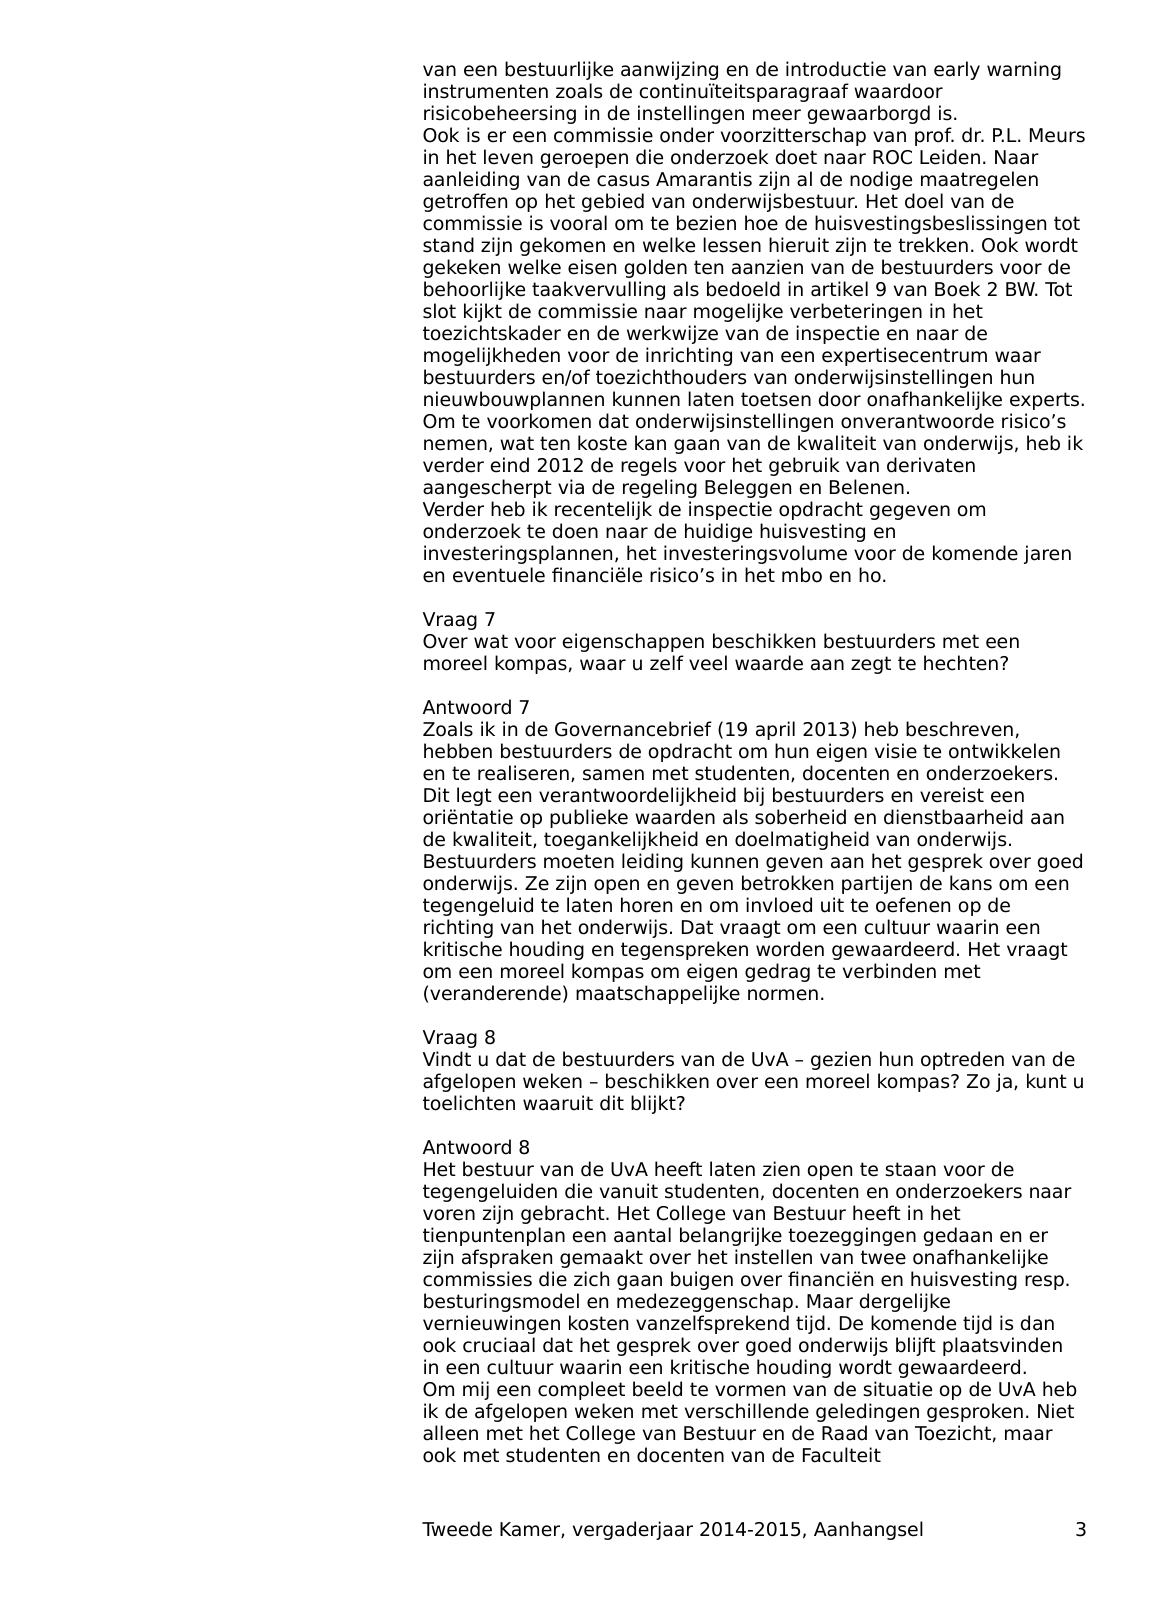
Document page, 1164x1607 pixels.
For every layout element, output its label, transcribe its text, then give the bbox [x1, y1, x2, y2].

text Antwoord 7 [422, 697, 1087, 719]
text Vraag 8 [422, 1027, 1087, 1049]
text van een bestuurlijke aanwijzing en de introductie van early warning instrumenten zoals de continuïteitsparagraaf waardoor risicobeheersing in de instellingen meer gewaarborgd is. [422, 59, 1087, 125]
text Het bestuur van de UvA heeft laten zien open te staan voor de tegengeluiden die vanuit studenten, docenten en onderzoekers naar voren zijn gebracht. Het College van Bestuur heeft in het tienpuntenplan een aantal belangrijke toezeggingen gedaan en er zijn afspraken gemaakt over het instellen van twee onafhankelijke commissies die zich gaan buigen over financiën en huisvesting resp. besturingsmodel en medezeggenschap. Maar dergelijke vernieuwingen kosten vanzelfsprekend tijd. De komende tijd is dan ook cruciaal dat het gesprek over goed onderwijs blijft plaatsvinden in een cultuur waarin een kritische houding wordt gewaardeerd. [422, 1159, 1087, 1379]
text Antwoord 8 [422, 1137, 1087, 1159]
text Om mij een compleet beeld te vormen van de situatie op de UvA heb ik de afgelopen weken met verschillende geledingen gesproken. Niet alleen met het College van Bestuur en de Raad van Toezicht, maar ook met studenten en docenten van de Faculteit [422, 1379, 1087, 1467]
text Verder heb ik recentelijk de inspectie opdracht gegeven om onderzoek te doen naar de huidige huisvesting en investeringsplannen, het investeringsvolume voor de komende jaren en eventuele financiële risico’s in het mbo en ho. [422, 499, 1087, 587]
text Vindt u dat de bestuurders van de UvA – gezien hun optreden van de afgelopen weken – beschikken over een moreel kompas? Zo ja, kunt u toelichten waaruit dit blijkt? [422, 1049, 1087, 1115]
text Over wat voor eigenschappen beschikken bestuurders met een moreel kompas, waar u zelf veel waarde aan zegt te hechten? [422, 631, 1087, 675]
text Om te voorkomen dat onderwijsinstellingen onverantwoorde risico’s nemen, wat ten koste kan gaan van de kwaliteit van onderwijs, heb ik verder eind 2012 de regels voor het gebruik van derivaten aangescherpt via de regeling Beleggen en Belenen. [422, 411, 1087, 499]
text Vraag 7 [422, 609, 1087, 631]
text Ook is er een commissie onder voorzitterschap van prof. dr. P.L. Meurs in het leven geroepen die onderzoek doet naar ROC Leiden. Naar aanleiding van de casus Amarantis zijn al de nodige maatregelen getroffen op het gebied van onderwijsbestuur. Het doel van de commissie is vooral om te bezien hoe de huisvestingsbeslissingen tot stand zijn gekomen en welke lessen hieruit zijn te trekken. Ook wordt gekeken welke eisen golden ten aanzien van de bestuurders voor de behoorlijke taakvervulling als bedoeld in artikel 9 van Boek 2 BW. Tot slot kijkt de commissie naar mogelijke verbeteringen in het toezichtskader en de werkwijze van de inspectie en naar de mogelijkheden voor de inrichting van een expertisecentrum waar bestuurders en/of toezichthouders van onderwijsinstellingen hun nieuwbouwplannen kunnen laten toetsen door onafhankelijke experts. [422, 125, 1087, 411]
text Zoals ik in de Governancebrief (19 april 2013) heb beschreven, hebben bestuurders de opdracht om hun eigen visie te ontwikkelen en te realiseren, samen met studenten, docenten en onderzoekers. Dit legt een verantwoordelijkheid bij bestuurders en vereist een oriëntatie op publieke waarden als soberheid en dienstbaarheid aan de kwaliteit, toegankelijkheid en doelmatigheid van onderwijs. Bestuurders moeten leiding kunnen geven aan het gesprek over goed onderwijs. Ze zijn open en geven betrokken partijen de kans om een tegengeluid te laten horen en om invloed uit te oefenen op de richting van het onderwijs. Dat vraagt om een cultuur waarin een kritische houding en tegenspreken worden gewaardeerd. Het vraagt om een moreel kompas om eigen gedrag te verbinden met (veranderende) maatschappelijke normen. [422, 719, 1087, 1004]
